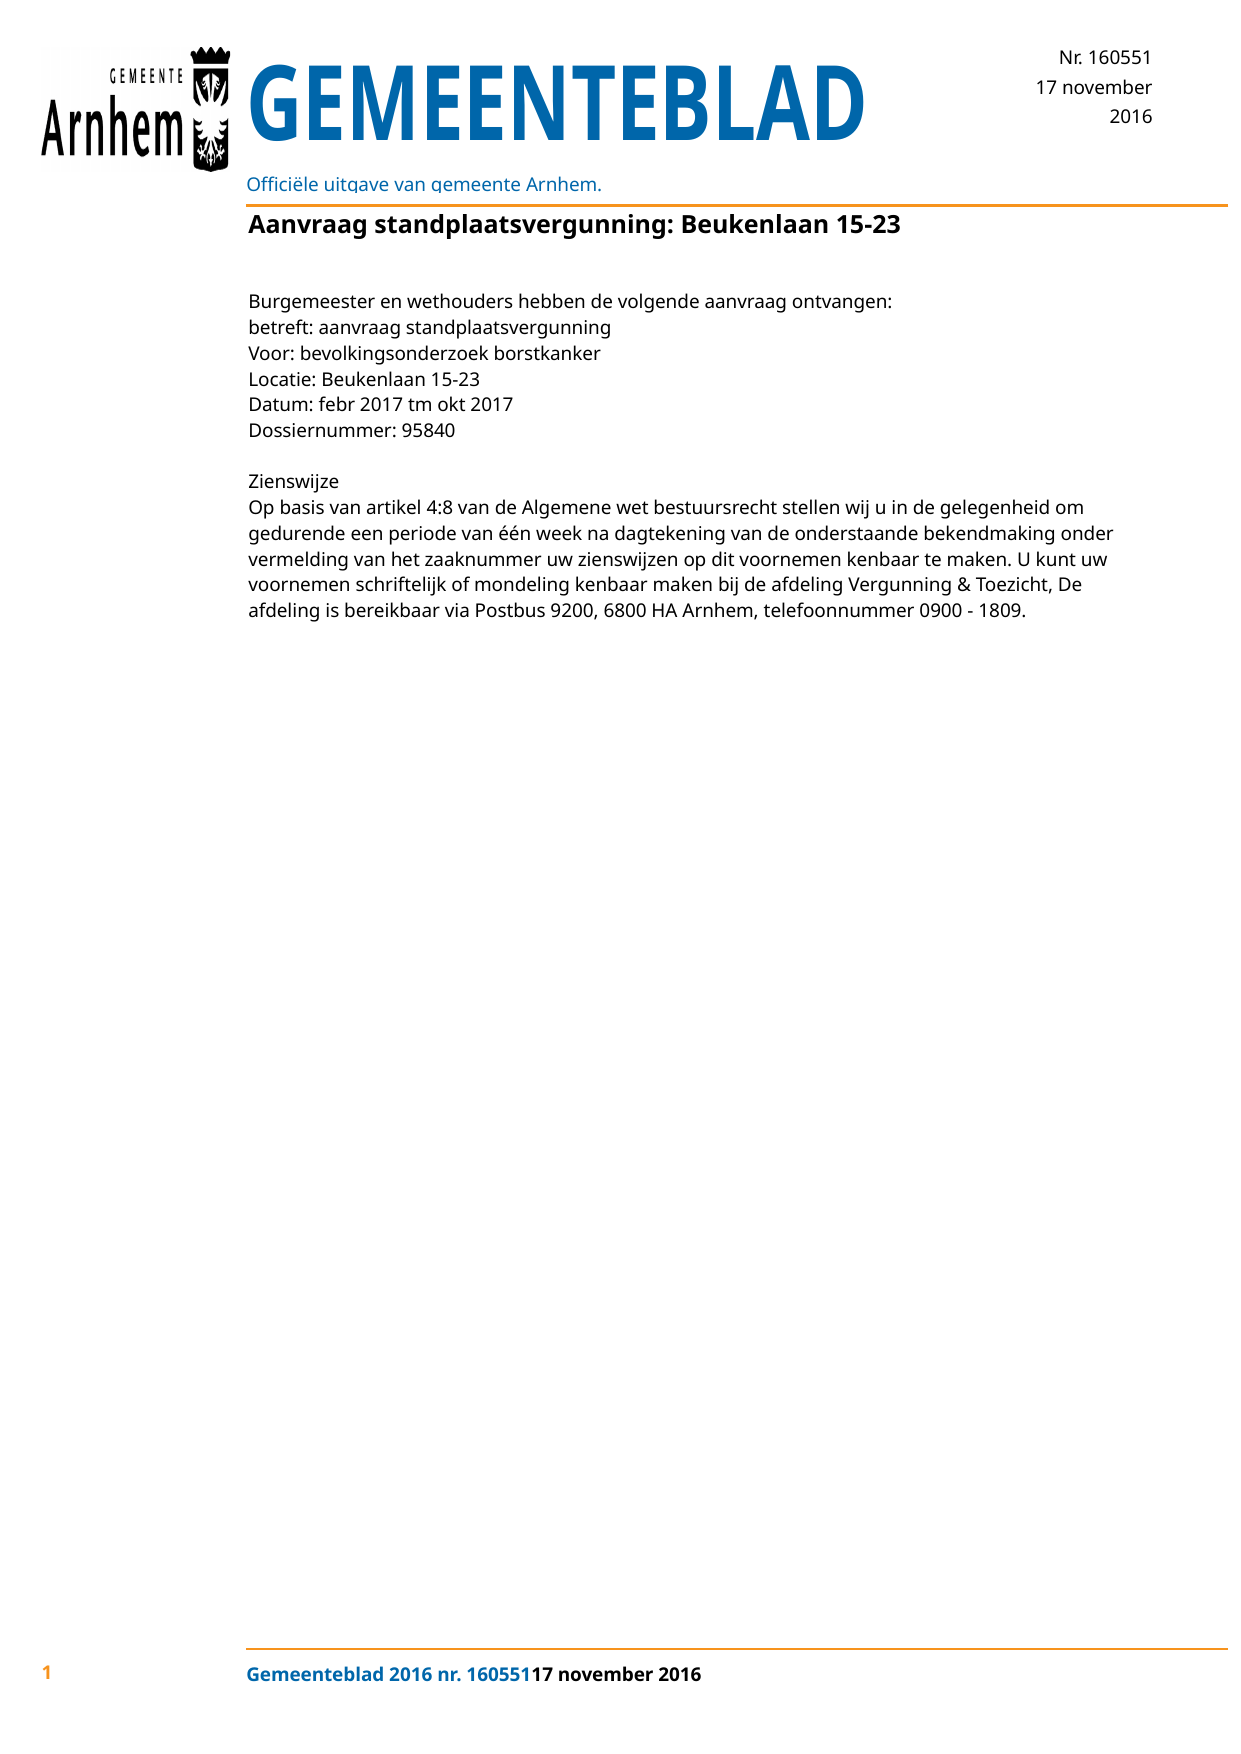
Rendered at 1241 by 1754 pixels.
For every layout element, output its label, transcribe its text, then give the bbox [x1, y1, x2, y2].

picture [41, 47, 231, 172]
text betreft: aanvraag standplaatsvergunning [248, 314, 1152, 340]
text Dossiernummer: 95840 [248, 417, 1152, 443]
text Op basis van artikel 4:8 van de Algemene wet bestuursrecht stellen wij u in de gelegenheid om gedurende een periode van één week na dagtekening van de onderstaande bekendmaking onder vermelding van het zaaknummer uw zienswijzen op dit voornemen kenbaar te maken. U kunt uw voornemen schriftelijk of mondeling kenbaar maken bij de afdeling Vergunning & Toezicht, De afdeling is bereikbaar via Postbus 9200, 6800 HA Arnhem, telefoonnummer 0900 - 1809. [248, 494, 1152, 623]
text Zienswijze [248, 469, 1152, 494]
text Burgemeester en wethouders hebben de volgende aanvraag ontvangen: [248, 288, 1152, 314]
text Datum: febr 2017 tm okt 2017 [248, 391, 1152, 417]
text Aanvraag standplaatsvergunning: Beukenlaan 15-23 [248, 207, 1152, 241]
text Locatie: Beukenlaan 15-23 [248, 366, 1152, 391]
text Voor: bevolkingsonderzoek borstkanker [248, 340, 1152, 366]
